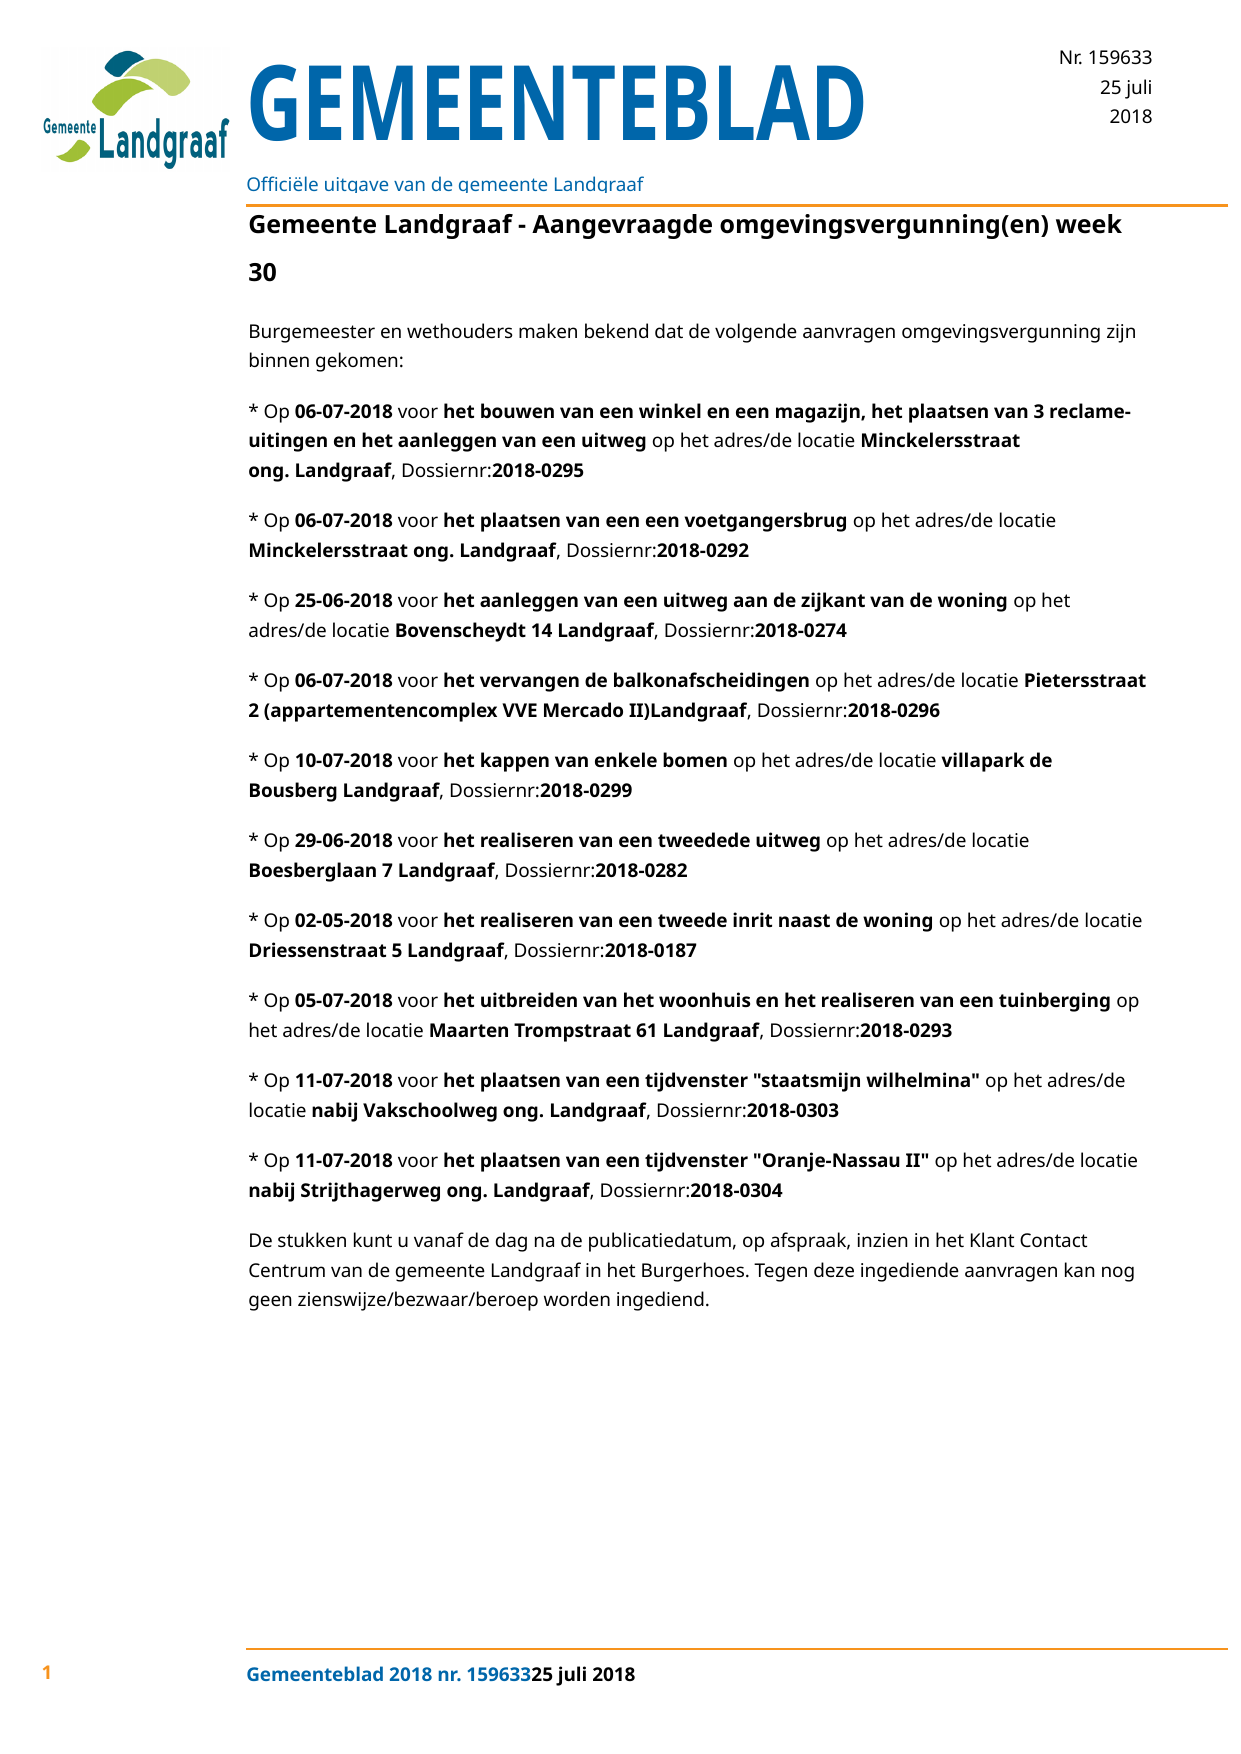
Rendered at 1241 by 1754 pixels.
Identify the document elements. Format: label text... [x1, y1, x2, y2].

text * Op 10-07-2018 voor het kappen van enkele bomen op het adres/de locatie villapark de Bousberg Landgraaf, Dossiernr:2018-0299 [248, 747, 1152, 803]
text * Op 06-07-2018 voor het plaatsen van een een voetgangersbrug op het adres/de locatie Minckelersstraat ong. Landgraaf, Dossiernr:2018-0292 [248, 507, 1152, 563]
text * Op 11-07-2018 voor het plaatsen van een tijdvenster "staatsmijn wilhelmina" op het adres/de locatie nabij Vakschoolweg ong. Landgraaf, Dossiernr:2018-0303 [248, 1067, 1152, 1123]
picture [41, 47, 231, 172]
text De stukken kunt u vanaf de dag na de publicatiedatum, op afspraak, inzien in het Klant Contact Centrum van de gemeente Landgraaf in het Burgerhoes. Tegen deze ingediende aanvragen kan nog geen zienswijze/bezwaar/beroep worden ingediend. [248, 1227, 1152, 1312]
text * Op 05-07-2018 voor het uitbreiden van het woonhuis en het realiseren van een tuinberging op het adres/de locatie Maarten Trompstraat 61 Landgraaf, Dossiernr:2018-0293 [248, 987, 1152, 1043]
text * Op 06-07-2018 voor het bouwen van een winkel en een magazijn, het plaatsen van 3 reclame-uitingen en het aanleggen van een uitweg op het adres/de locatie Minckelersstraat ong. Landgraaf, Dossiernr:2018-0295 [248, 398, 1152, 483]
text * Op 11-07-2018 voor het plaatsen van een tijdvenster "Oranje-Nassau II" op het adres/de locatie nabij Strijthagerweg ong. Landgraaf, Dossiernr:2018-0304 [248, 1147, 1152, 1203]
text * Op 25-06-2018 voor het aanleggen van een uitweg aan de zijkant van de woning op het adres/de locatie Bovenscheydt 14 Landgraaf, Dossiernr:2018-0274 [248, 587, 1152, 643]
text * Op 06-07-2018 voor het vervangen de balkonafscheidingen op het adres/de locatie Pietersstraat 2 (appartementencomplex VVE Mercado II)Landgraaf, Dossiernr:2018-0296 [248, 667, 1152, 723]
text Gemeente Landgraaf - Aangevraagde omgevingsvergunning(en) week 30 [248, 207, 1152, 288]
text * Op 02-05-2018 voor het realiseren van een tweede inrit naast de woning op het adres/de locatie Driessenstraat 5 Landgraaf, Dossiernr:2018-0187 [248, 907, 1152, 963]
text * Op 29-06-2018 voor het realiseren van een tweedede uitweg op het adres/de locatie Boesberglaan 7 Landgraaf, Dossiernr:2018-0282 [248, 827, 1152, 883]
text Burgemeester en wethouders maken bekend dat de volgende aanvragen omgevingsvergunning zijn binnen gekomen: [248, 318, 1152, 373]
